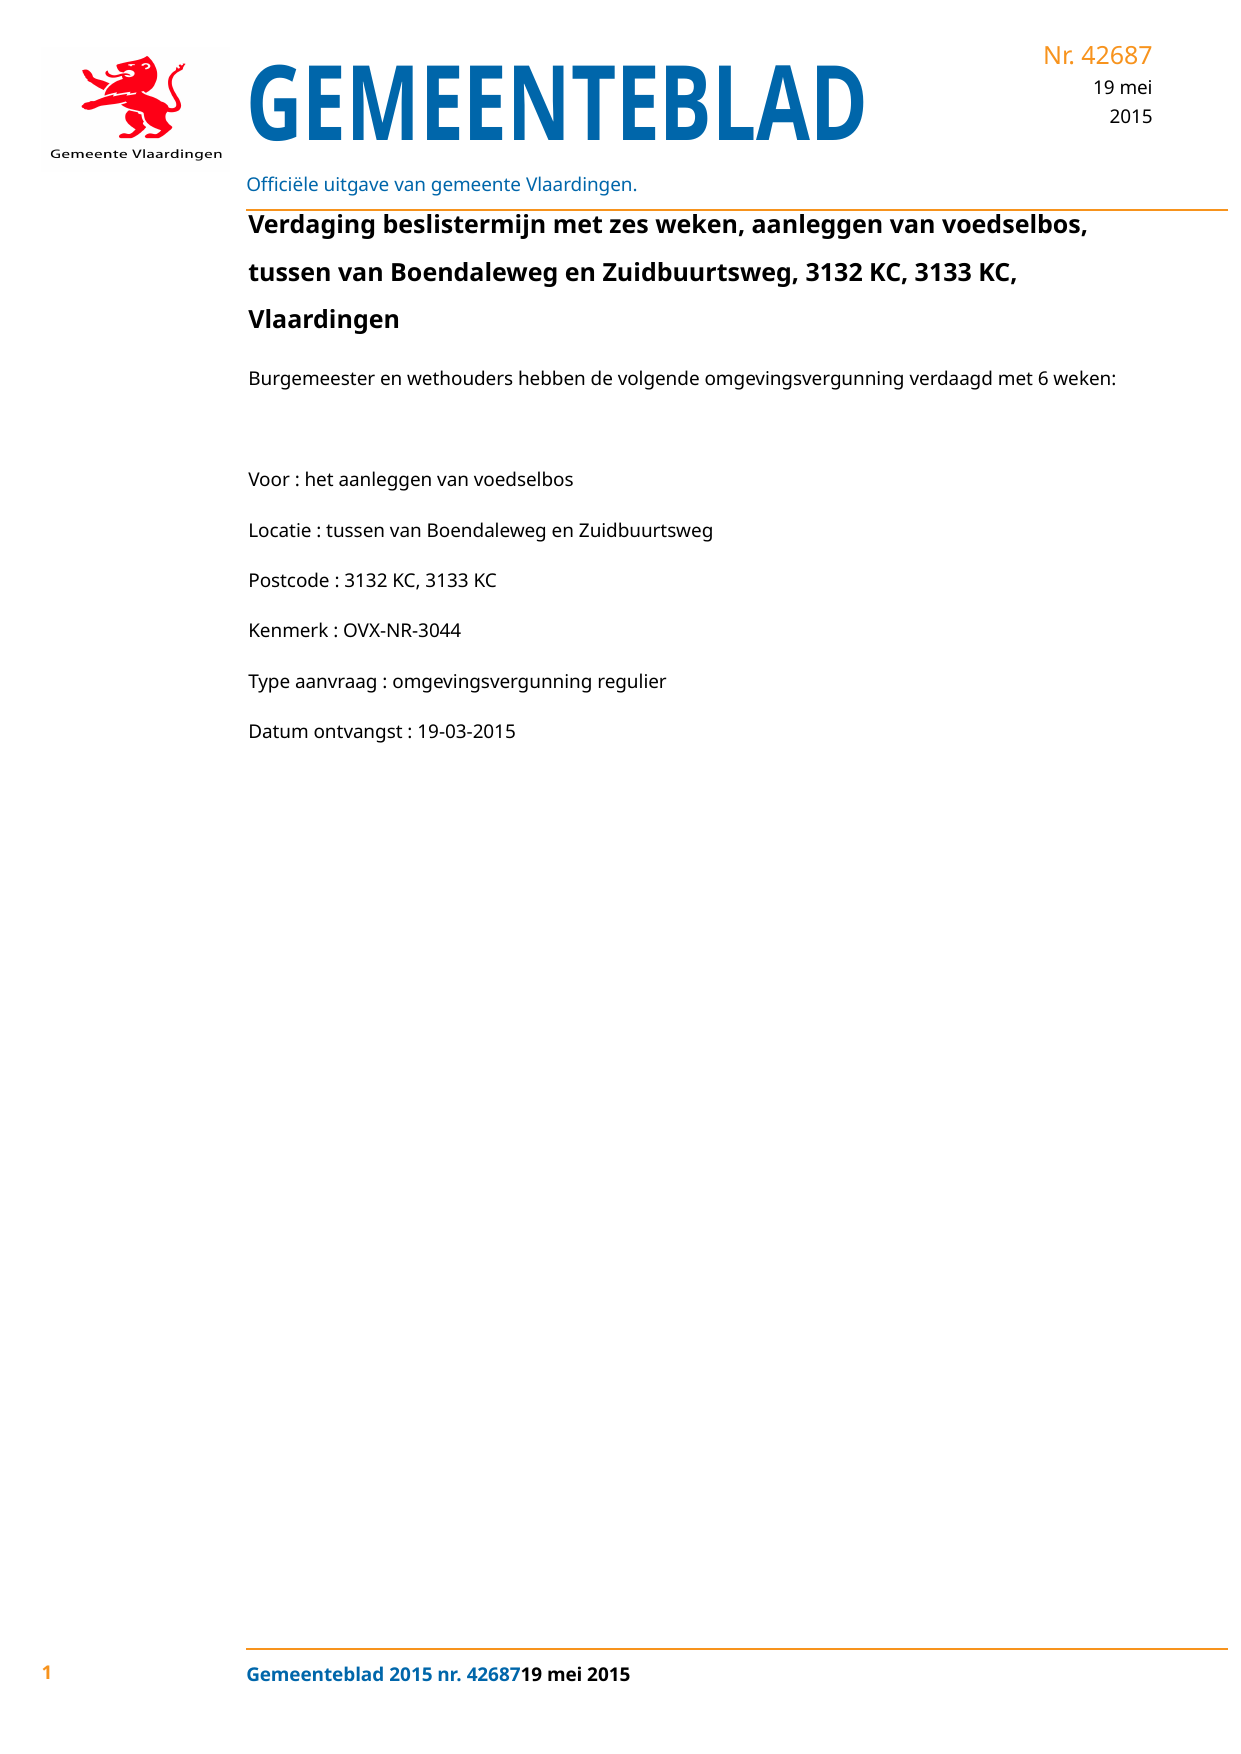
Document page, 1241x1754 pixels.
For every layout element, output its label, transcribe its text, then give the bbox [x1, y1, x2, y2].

text Kenmerk : OVX-NR-3044 [248, 618, 1152, 643]
text Postcode : 3132 KC, 3133 KC [248, 567, 1152, 593]
text Type aanvraag : omgevingsvergunning regulier [248, 668, 1152, 694]
text Verdaging beslistermijn met zes weken, aanleggen van voedselbos, tussen van Boendaleweg en Zuidbuurtsweg, 3132 KC, 3133 KC, Vlaardingen [248, 211, 1152, 336]
text Voor : het aanleggen van voedselbos [248, 466, 1152, 492]
text Locatie : tussen van Boendaleweg en Zuidbuurtsweg [248, 517, 1152, 542]
text Datum ontvangst : 19-03-2015 [248, 718, 1152, 744]
text Burgemeester en wethouders hebben de volgende omgevingsvergunning verdaagd met 6 weken: [248, 366, 1152, 391]
picture [41, 47, 231, 172]
